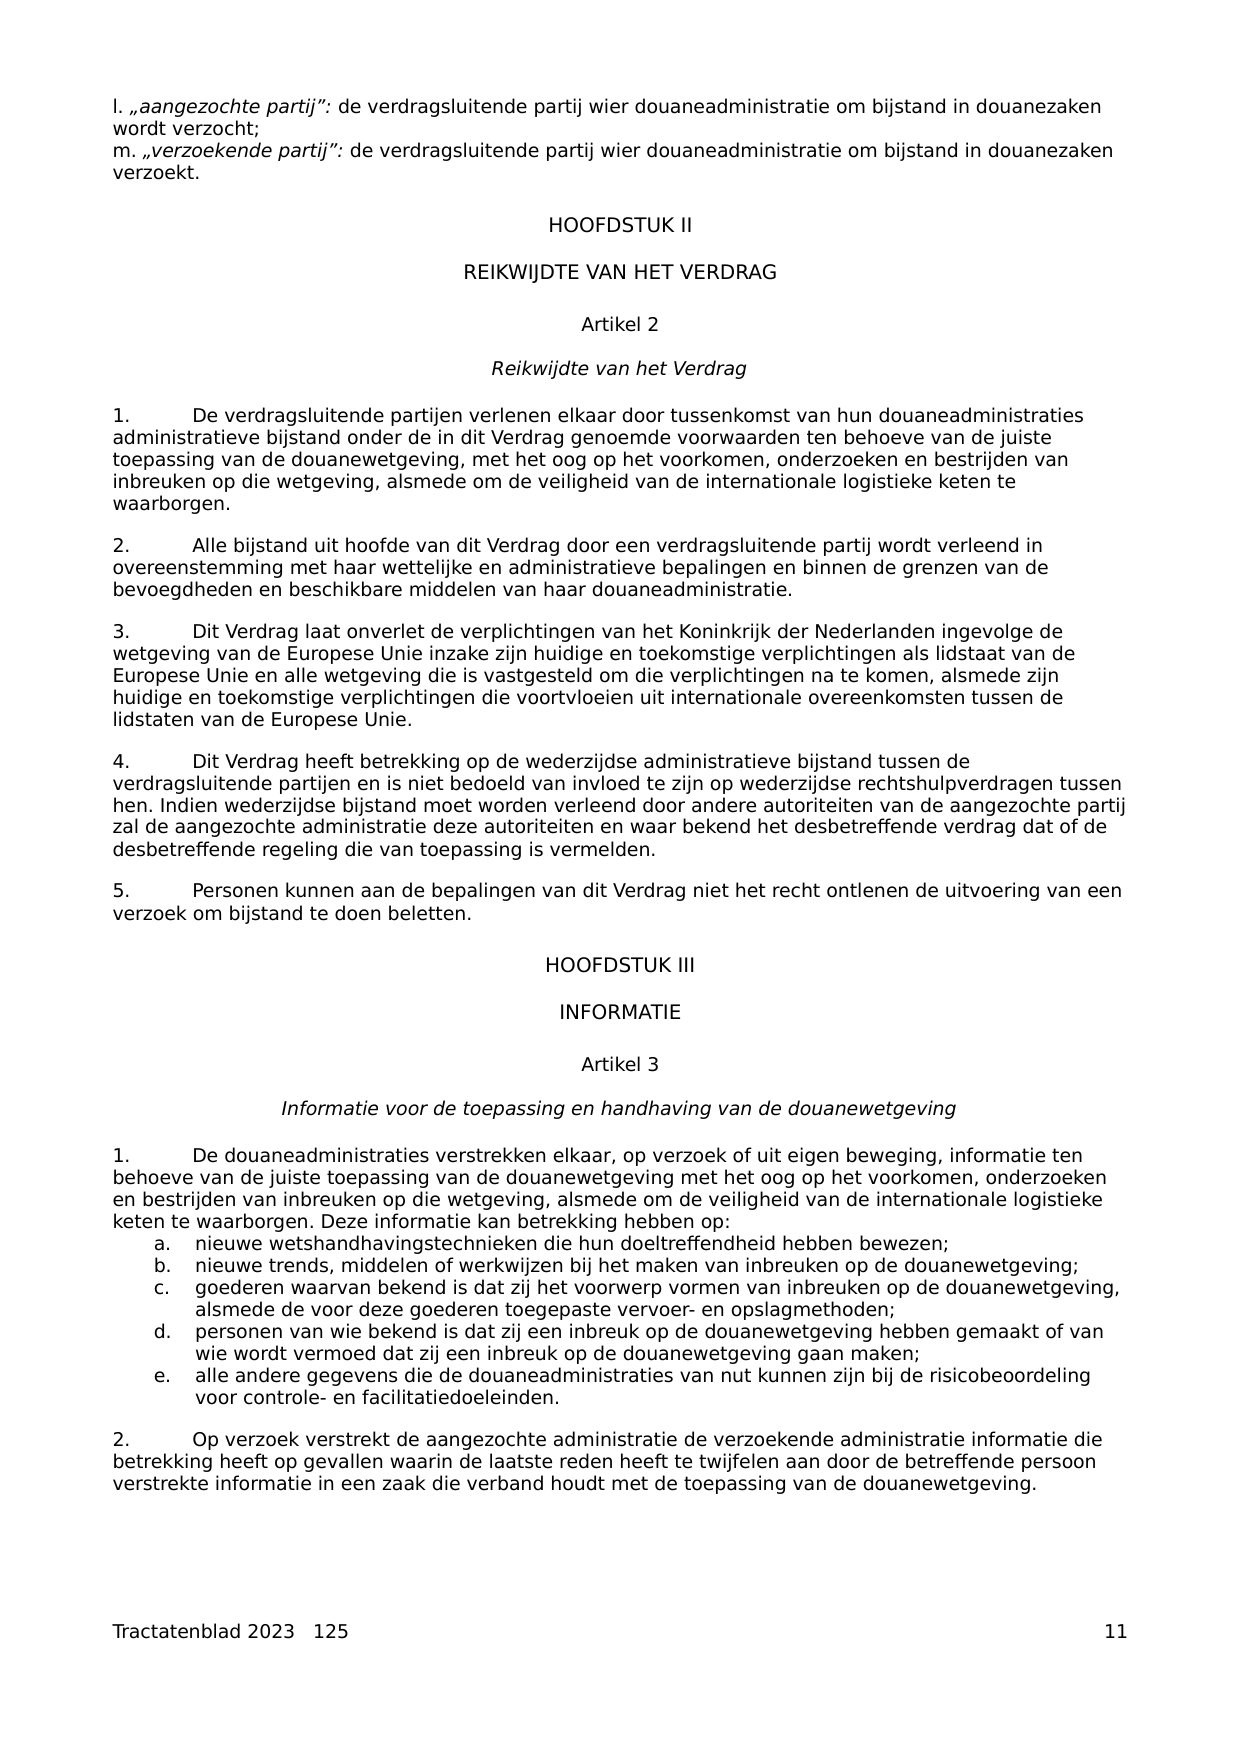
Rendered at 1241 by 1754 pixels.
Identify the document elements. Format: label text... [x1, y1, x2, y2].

text b. nieuwe trends, middelen of werkwijzen bij het maken van inbreuken op de douanewetgeving; [153, 1255, 1128, 1277]
text 1. De douaneadministraties verstrekken elkaar, op verzoek of uit eigen beweging, informatie ten behoeve van de juiste toepassing van de douanewetgeving met het oog op het voorkomen, onderzoeken en bestrijden van inbreuken op die wetgeving, alsmede om de veiligheid van de internationale logistieke keten te waarborgen. Deze informatie kan betrekking hebben op: [112, 1145, 1128, 1233]
text a. nieuwe wetshandhavingstechnieken die hun doeltreffendheid hebben bewezen; [153, 1233, 1128, 1255]
text 2. Alle bijstand uit hoofde van dit Verdrag door een verdragsluitende partij wordt verleend in overeenstemming met haar wettelijke en administratieve bepalingen en binnen de grenzen van de bevoegdheden en beschikbare middelen van haar douaneadministratie. [112, 535, 1128, 601]
text 1. De verdragsluitende partijen verlenen elkaar door tussenkomst van hun douaneadministraties administratieve bijstand onder de in dit Verdrag genoemde voorwaarden ten behoeve van de juiste toepassing van de douanewetgeving, met het oog op het voorkomen, onderzoeken en bestrijden van inbreuken op die wetgeving, alsmede om de veiligheid van de internationale logistieke keten te waarborgen. [112, 405, 1128, 515]
text 5. Personen kunnen aan de bepalingen van dit Verdrag niet het recht ontlenen de uitvoering van een verzoek om bijstand te doen beletten. [112, 880, 1128, 924]
subtitle HOOFDSTUK II REIKWIJDTE VAN HET VERDRAG [112, 214, 1128, 284]
text 2. Op verzoek verstrekt de aangezochte administratie de verzoekende administratie informatie die betrekking heeft op gevallen waarin de laatste reden heeft te twijfelen aan door de betreffende persoon verstrekte informatie in een zaak die verband houdt met de toepassing van de douanewetgeving. [112, 1429, 1128, 1495]
text d. personen van wie bekend is dat zij een inbreuk op de douanewetgeving hebben gemaakt of van wie wordt vermoed dat zij een inbreuk op de douanewetgeving gaan maken; [153, 1321, 1128, 1365]
text c. goederen waarvan bekend is dat zij het voorwerp vormen van inbreuken op de douanewetgeving, alsmede de voor deze goederen toegepaste vervoer- en opslagmethoden; [153, 1277, 1128, 1321]
text l. „aangezochte partij”: de verdragsluitende partij wier douaneadministratie om bijstand in douanezaken wordt verzocht; [112, 96, 1128, 140]
text 3. Dit Verdrag laat onverlet de verplichtingen van het Koninkrijk der Nederlanden ingevolge de wetgeving van de Europese Unie inzake zijn huidige en toekomstige verplichtingen als lidstaat van de Europese Unie en alle wetgeving die is vastgesteld om die verplichtingen na te komen, alsmede zijn huidige en toekomstige verplichtingen die voortvloeien uit internationale overeenkomsten tussen de lidstaten van de Europese Unie. [112, 621, 1128, 731]
subtitle Artikel 3 Informatie voor de toepassing en handhaving van de douanewetgeving [112, 1054, 1128, 1120]
subtitle HOOFDSTUK III INFORMATIE [112, 954, 1128, 1024]
text m. „verzoekende partij”: de verdragsluitende partij wier douaneadministratie om bijstand in douanezaken verzoekt. [112, 140, 1128, 184]
subtitle Artikel 2 Reikwijdte van het Verdrag [112, 314, 1128, 380]
text 4. Dit Verdrag heeft betrekking op de wederzijdse administratieve bijstand tussen de verdragsluitende partijen en is niet bedoeld van invloed te zijn op wederzijdse rechtshulpverdragen tussen hen. Indien wederzijdse bijstand moet worden verleend door andere autoriteiten van de aangezochte partij zal de aangezochte administratie deze autoriteiten en waar bekend het desbetreffende verdrag dat of de desbetreffende regeling die van toepassing is vermelden. [112, 751, 1128, 860]
text e. alle andere gegevens die de douaneadministraties van nut kunnen zijn bij de risicobeoordeling voor controle- en facilitatiedoeleinden. [153, 1365, 1128, 1409]
